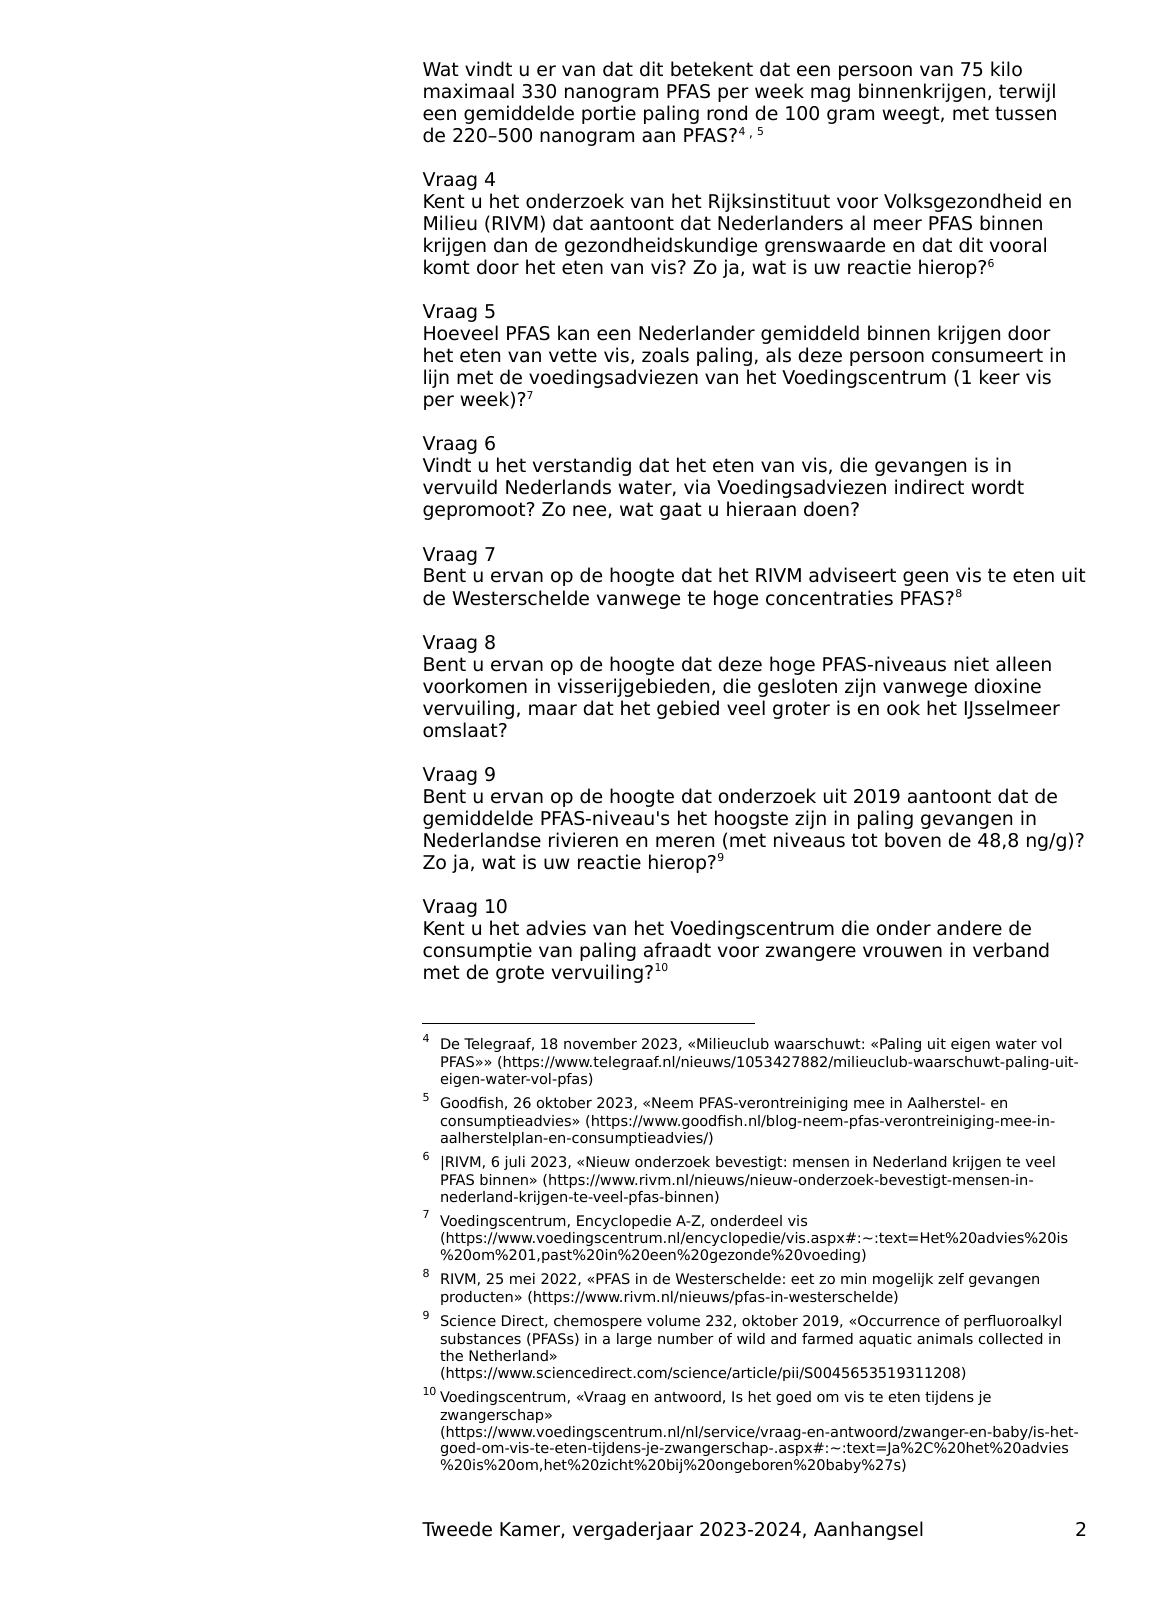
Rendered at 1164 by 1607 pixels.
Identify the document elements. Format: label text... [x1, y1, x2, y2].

text Bent u ervan op de hoogte dat het RIVM adviseert geen vis te eten uit de Westerschelde vanwege te hoge concentraties PFAS? [422, 565, 1087, 609]
text Voedingscentrum, «Vraag en antwoord, Is het goed om vis te eten tijdens je zwangerschap» (https://www.voedingscentrum.nl/nl/service/vraag-en-antwoord/zwanger-en-baby/is-het-goed-om-vis-te-eten-tijdens-je-zwangerschap-.aspx#:~:text=Ja%2C%20het%20advies%20is%20om,het%20zicht%20bij%20ongeboren%20baby%27s) [422, 1385, 1087, 1474]
text |RIVM, 6 juli 2023, «Nieuw onderzoek bevestigt: mensen in Nederland krijgen te veel PFAS binnen» (https://www.rivm.nl/nieuws/nieuw-onderzoek-bevestigt-mensen-in-nederland-krijgen-te-veel-pfas-binnen) [422, 1150, 1087, 1206]
text Bent u ervan op de hoogte dat deze hoge PFAS-niveaus niet alleen voorkomen in visserijgebieden, die gesloten zijn vanwege dioxine vervuiling, maar dat het gebied veel groter is en ook het IJsselmeer omslaat? [422, 653, 1087, 741]
text Vraag 8 [422, 632, 1087, 653]
text Voedingscentrum, Encyclopedie A-Z, onderdeel vis (https://www.voedingscentrum.nl/encyclopedie/vis.aspx#:~:text=Het%20advies%20is%20om%201,past%20in%20een%20gezonde%20voeding) [422, 1208, 1087, 1264]
text Science Direct, chemospere volume 232, oktober 2019, «Occurrence of perfluoroalkyl substances (PFASs) in a large number of wild and farmed aquatic animals collected in the Netherland» (https://www.sciencedirect.com/science/article/pii/S0045653519311208) [422, 1309, 1087, 1382]
text Vraag 6 [422, 433, 1087, 455]
text Kent u het onderzoek van het Rijksinstituut voor Volksgezondheid en Milieu (RIVM) dat aantoont dat Nederlanders al meer PFAS binnen krijgen dan de gezondheidskundige grenswaarde en dat dit vooral komt door het eten van vis? Zo ja, wat is uw reactie hierop? [422, 191, 1087, 279]
text Vraag 10 [422, 896, 1087, 918]
text Hoeveel PFAS kan een Nederlander gemiddeld binnen krijgen door het eten van vette vis, zoals paling, als deze persoon consumeert in lijn met de voedingsadviezen van het Voedingscentrum (1 keer vis per week)? [422, 323, 1087, 411]
text Wat vindt u er van dat dit betekent dat een persoon van 75 kilo maximaal 330 nanogram PFAS per week mag binnenkrijgen, terwijl een gemiddelde portie paling rond de 100 gram weegt, met tussen de 220–500 nanogram aan PFAS?, [422, 59, 1087, 147]
text Vraag 5 [422, 301, 1087, 323]
text Goodfish, 26 oktober 2023, «Neem PFAS-verontreiniging mee in Aalherstel- en consumptieadvies» (https://www.goodfish.nl/blog-neem-pfas-verontreiniging-mee-in-aalherstelplan-en-consumptieadvies/) [422, 1091, 1087, 1147]
text Vindt u het verstandig dat het eten van vis, die gevangen is in vervuild Nederlands water, via Voedingsadviezen indirect wordt gepromoot? Zo nee, wat gaat u hieraan doen? [422, 455, 1087, 521]
text De Telegraaf, 18 november 2023, «Milieuclub waarschuwt: «Paling uit eigen water vol PFAS»» (https://www.telegraaf.nl/nieuws/1053427882/milieuclub-waarschuwt-paling-uit-eigen-water-vol-pfas) [422, 1032, 1087, 1088]
text Kent u het advies van het Voedingscentrum die onder andere de consumptie van paling afraadt voor zwangere vrouwen in verband met de grote vervuiling? [422, 918, 1087, 984]
text RIVM, 25 mei 2022, «PFAS in de Westerschelde: eet zo min mogelijk zelf gevangen producten» (https://www.rivm.nl/nieuws/pfas-in-westerschelde) [422, 1267, 1087, 1306]
text Vraag 4 [422, 169, 1087, 191]
text Vraag 7 [422, 543, 1087, 565]
text Bent u ervan op de hoogte dat onderzoek uit 2019 aantoont dat de gemiddelde PFAS-niveau's het hoogste zijn in paling gevangen in Nederlandse rivieren en meren (met niveaus tot boven de 48,8 ng/g)? Zo ja, wat is uw reactie hierop? [422, 786, 1087, 873]
text Vraag 9 [422, 764, 1087, 786]
